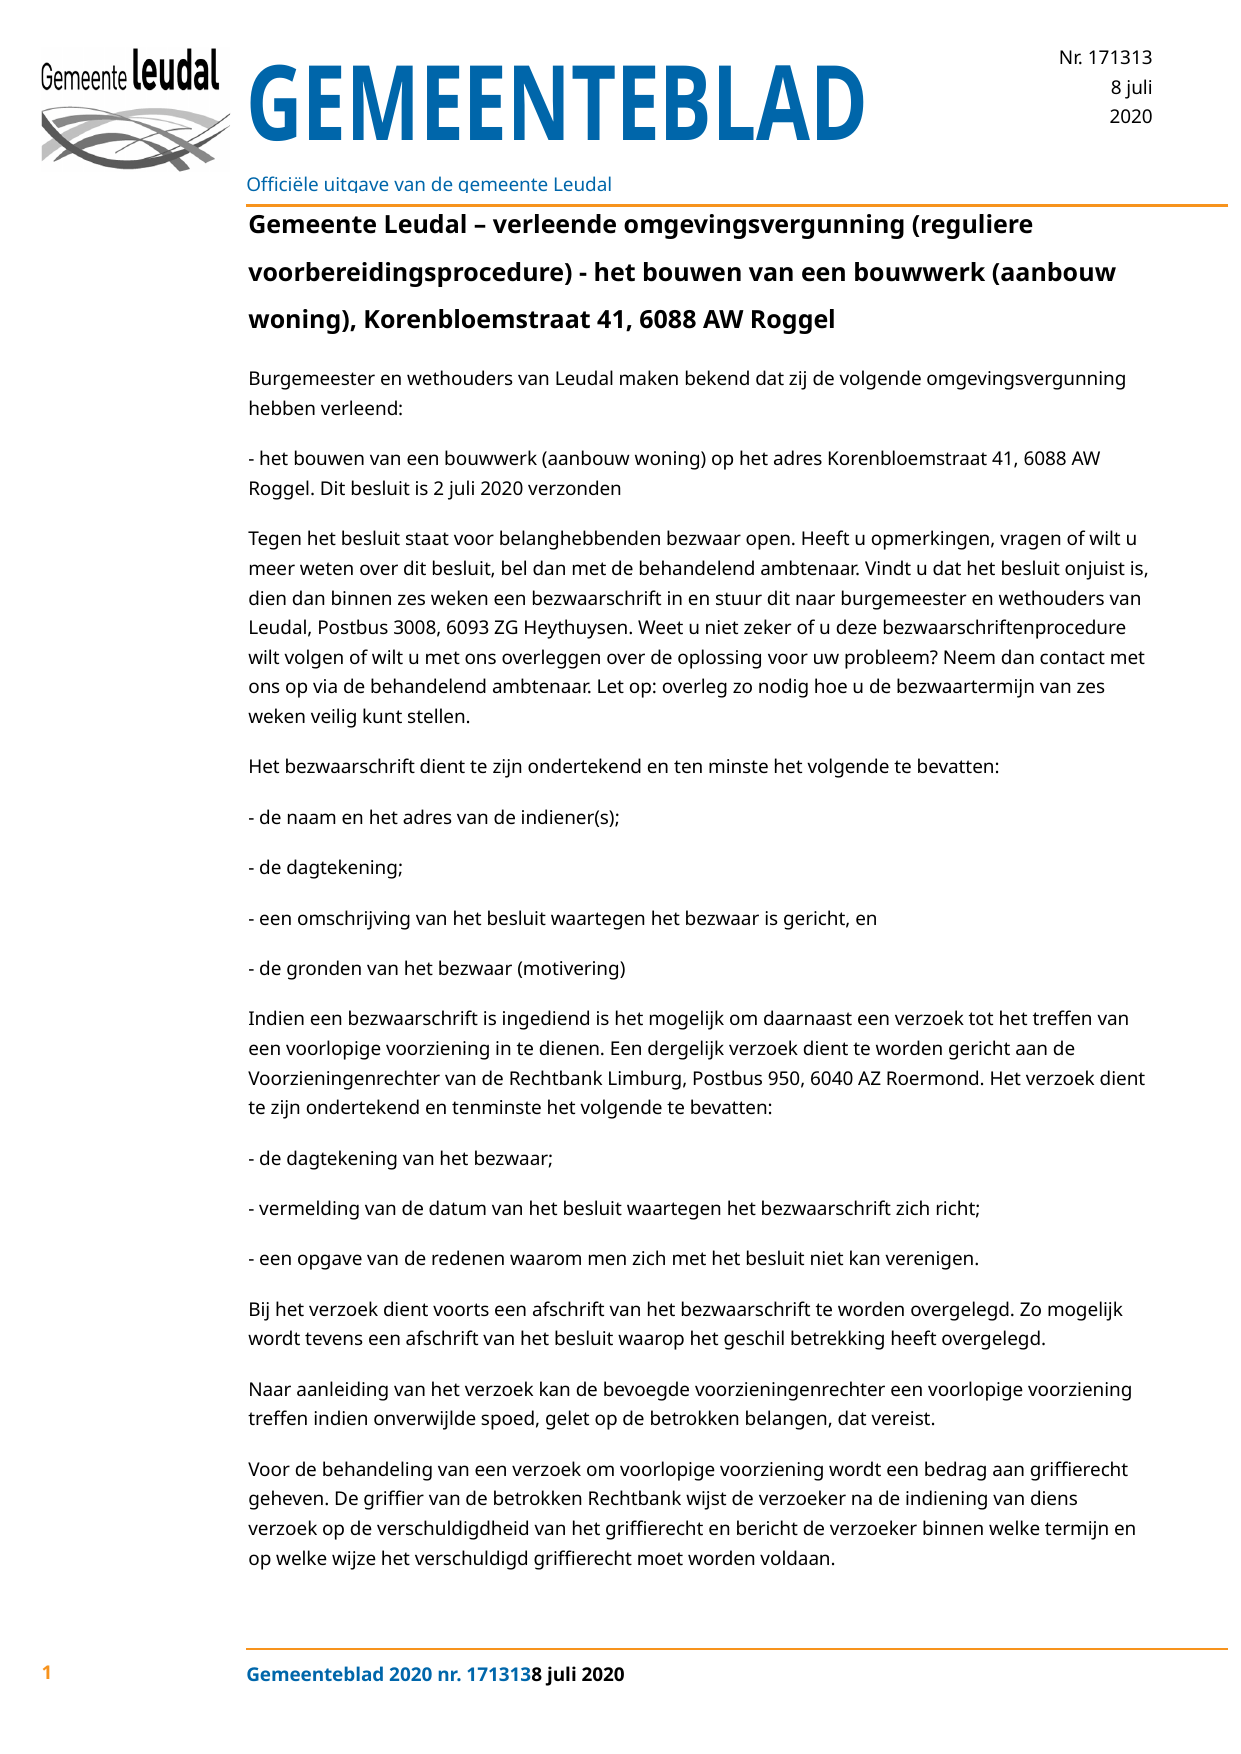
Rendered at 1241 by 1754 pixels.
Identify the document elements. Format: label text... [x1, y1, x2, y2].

text Naar aanleiding van het verzoek kan de bevoegde voorzieningenrechter een voorlopige voorziening treffen indien onverwijlde spoed, gelet op de betrokken belangen, dat vereist. [248, 1376, 1152, 1431]
text - vermelding van de datum van het besluit waartegen het bezwaarschrift zich richt; [248, 1195, 1152, 1221]
text - de gronden van het bezwaar (motivering) [248, 955, 1152, 981]
text Burgemeester en wethouders van Leudal maken bekend dat zij de volgende omgevingsvergunning hebben verleend: [248, 366, 1152, 421]
text - de naam en het adres van de indiener(s); [248, 804, 1152, 829]
picture [41, 47, 231, 172]
text Gemeente Leudal – verleende omgevingsvergunning (reguliere voorbereidingsprocedure) - het bouwen van een bouwwerk (aanbouw woning), Korenbloemstraat 41, 6088 AW Roggel [248, 207, 1152, 336]
text Het bezwaarschrift dient te zijn ondertekend en ten minste het volgende te bevatten: [248, 753, 1152, 779]
text Voor de behandeling van een verzoek om voorlopige voorziening wordt een bedrag aan griffierecht geheven. De griffier van de betrokken Rechtbank wijst de verzoeker na de indiening van diens verzoek op de verschuldigdheid van het griffierecht en bericht de verzoeker binnen welke termijn en op welke wijze het verschuldigd griffierecht moet worden voldaan. [248, 1456, 1152, 1570]
text - een opgave van de redenen waarom men zich met het besluit niet kan verenigen. [248, 1246, 1152, 1271]
text Tegen het besluit staat voor belanghebbenden bezwaar open. Heeft u opmerkingen, vragen of wilt u meer weten over dit besluit, bel dan met de behandelend ambtenaar. Vindt u dat het besluit onjuist is, dien dan binnen zes weken een bezwaarschrift in en stuur dit naar burgemeester en wethouders van Leudal, Postbus 3008, 6093 ZG Heythuysen. Weet u niet zeker of u deze bezwaarschriftenprocedure wilt volgen of wilt u met ons overleggen over de oplossing voor uw probleem? Neem dan contact met ons op via de behandelend ambtenaar. Let op: overleg zo nodig hoe u de bezwaartermijn van zes weken veilig kunt stellen. [248, 526, 1152, 729]
text Bij het verzoek dient voorts een afschrift van het bezwaarschrift te worden overgelegd. Zo mogelijk wordt tevens een afschrift van het besluit waarop het geschil betrekking heeft overgelegd. [248, 1296, 1152, 1351]
text - een omschrijving van het besluit waartegen het bezwaar is gericht, en [248, 905, 1152, 930]
text - de dagtekening van het bezwaar; [248, 1145, 1152, 1170]
text - het bouwen van een bouwwerk (aanbouw woning) op het adres Korenbloemstraat 41, 6088 AW Roggel. Dit besluit is 2 juli 2020 verzonden [248, 446, 1152, 501]
text - de dagtekening; [248, 854, 1152, 880]
text Indien een bezwaarschrift is ingediend is het mogelijk om daarnaast een verzoek tot het treffen van een voorlopige voorziening in te dienen. Een dergelijk verzoek dient te worden gericht aan de Voorzieningenrechter van de Rechtbank Limburg, Postbus 950, 6040 AZ Roermond. Het verzoek dient te zijn ondertekend en tenminste het volgende te bevatten: [248, 1006, 1152, 1120]
